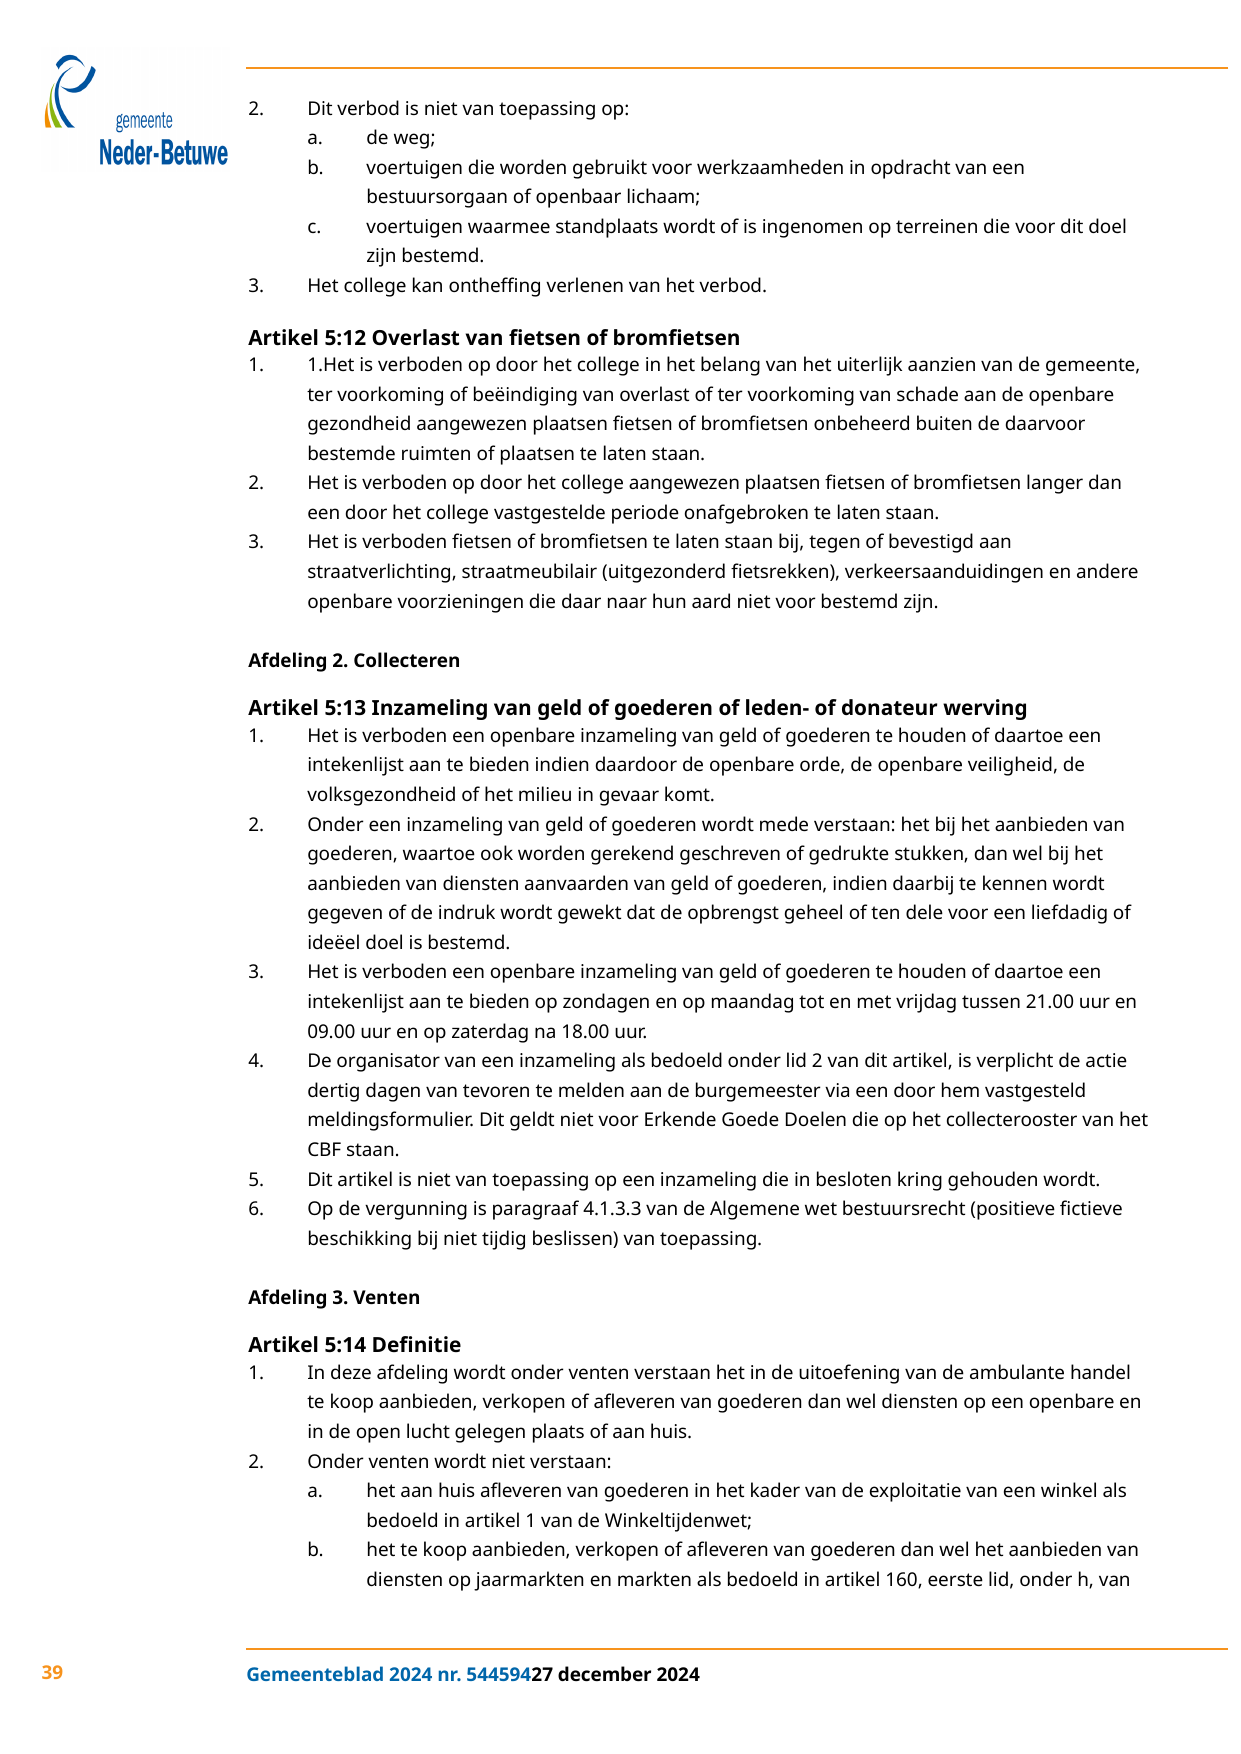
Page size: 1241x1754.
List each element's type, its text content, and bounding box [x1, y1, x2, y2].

text Afdeling 3. Venten [248, 1284, 1152, 1310]
list Onder een inzameling van geld of goederen wordt mede verstaan: het bij het aanbieden van goederen, waartoe ook worden gerekend geschreven of gedrukte stukken, dan wel bij het aanbieden van diensten aanvaarden van geld of goederen, indien daarbij te kennen wordt gegeven of de indruk wordt gewekt dat de opbrengst geheel of ten dele voor een liefdadig of ideëel doel is bestemd. [248, 811, 1152, 955]
list Dit verbod is niet van toepassing op: [248, 95, 1152, 121]
text Afdeling 2. Collecteren [248, 647, 1152, 673]
list Het college kan ontheffing verlenen van het verbod. [248, 272, 1152, 298]
picture [41, 47, 231, 172]
list het te koop aanbieden, verkopen of afleveren van goederen dan wel het aanbieden van diensten op jaarmarkten en markten als bedoeld in artikel 160, eerste lid, onder h, van [307, 1537, 1152, 1592]
list Dit artikel is niet van toepassing op een inzameling die in besloten kring gehouden wordt. [248, 1166, 1152, 1191]
list 1.Het is verboden op door het college in het belang van het uiterlijk aanzien van de gemeente, ter voorkoming of beëindiging van overlast of ter voorkoming van schade aan de openbare gezondheid aangewezen plaatsen fietsen of bromfietsen onbeheerd buiten de daarvoor bestemde ruimten of plaatsen te laten staan. [248, 351, 1152, 466]
text Artikel 5:14 Definitie [248, 1331, 1152, 1359]
list In deze afdeling wordt onder venten verstaan het in de uitoefening van de ambulante handel te koop aanbieden, verkopen of afleveren van goederen dan wel diensten op een openbare en in de open lucht gelegen plaats of aan huis. [248, 1359, 1152, 1444]
list voertuigen waarmee standplaats wordt of is ingenomen op terreinen die voor dit doel zijn bestemd. [307, 213, 1152, 268]
list Het is verboden een openbare inzameling van geld of goederen te houden of daartoe een intekenlijst aan te bieden op zondagen en op maandag tot en met vrijdag tussen 21.00 uur en 09.00 uur en op zaterdag na 18.00 uur. [248, 959, 1152, 1043]
text Artikel 5:12 Overlast van fietsen of bromfietsen [248, 323, 1152, 351]
list voertuigen die worden gebruikt voor werkzaamheden in opdracht van een bestuursorgaan of openbaar lichaam; [307, 154, 1152, 209]
list De organisator van een inzameling als bedoeld onder lid 2 van dit artikel, is verplicht de actie dertig dagen van tevoren te melden aan de burgemeester via een door hem vastgesteld meldingsformulier. Dit geldt niet voor Erkende Goede Doelen die op het collecterooster van het CBF staan. [248, 1047, 1152, 1162]
list Onder venten wordt niet verstaan: [248, 1448, 1152, 1473]
list het aan huis afleveren van goederen in het kader van de exploitatie van een winkel als bedoeld in artikel 1 van de Winkeltijdenwet; [307, 1477, 1152, 1533]
list Het is verboden een openbare inzameling van geld of goederen te houden of daartoe een intekenlijst aan te bieden indien daardoor de openbare orde, de openbare veiligheid, de volksgezondheid of het milieu in gevaar komt. [248, 722, 1152, 807]
list Het is verboden op door het college aangewezen plaatsen fietsen of bromfietsen langer dan een door het college vastgestelde periode onafgebroken te laten staan. [248, 469, 1152, 525]
list de weg; [307, 124, 1152, 150]
list Op de vergunning is paragraaf 4.1.3.3 van de Algemene wet bestuursrecht (positieve fictieve beschikking bij niet tijdig beslissen) van toepassing. [248, 1195, 1152, 1251]
list Het is verboden fietsen of bromfietsen te laten staan bij, tegen of bevestigd aan straatverlichting, straatmeubilair (uitgezonderd fietsrekken), verkeersaanduidingen en andere openbare voorzieningen die daar naar hun aard niet voor bestemd zijn. [248, 529, 1152, 613]
text Artikel 5:13 Inzameling van geld of goederen of leden- of donateur werving [248, 693, 1152, 722]
